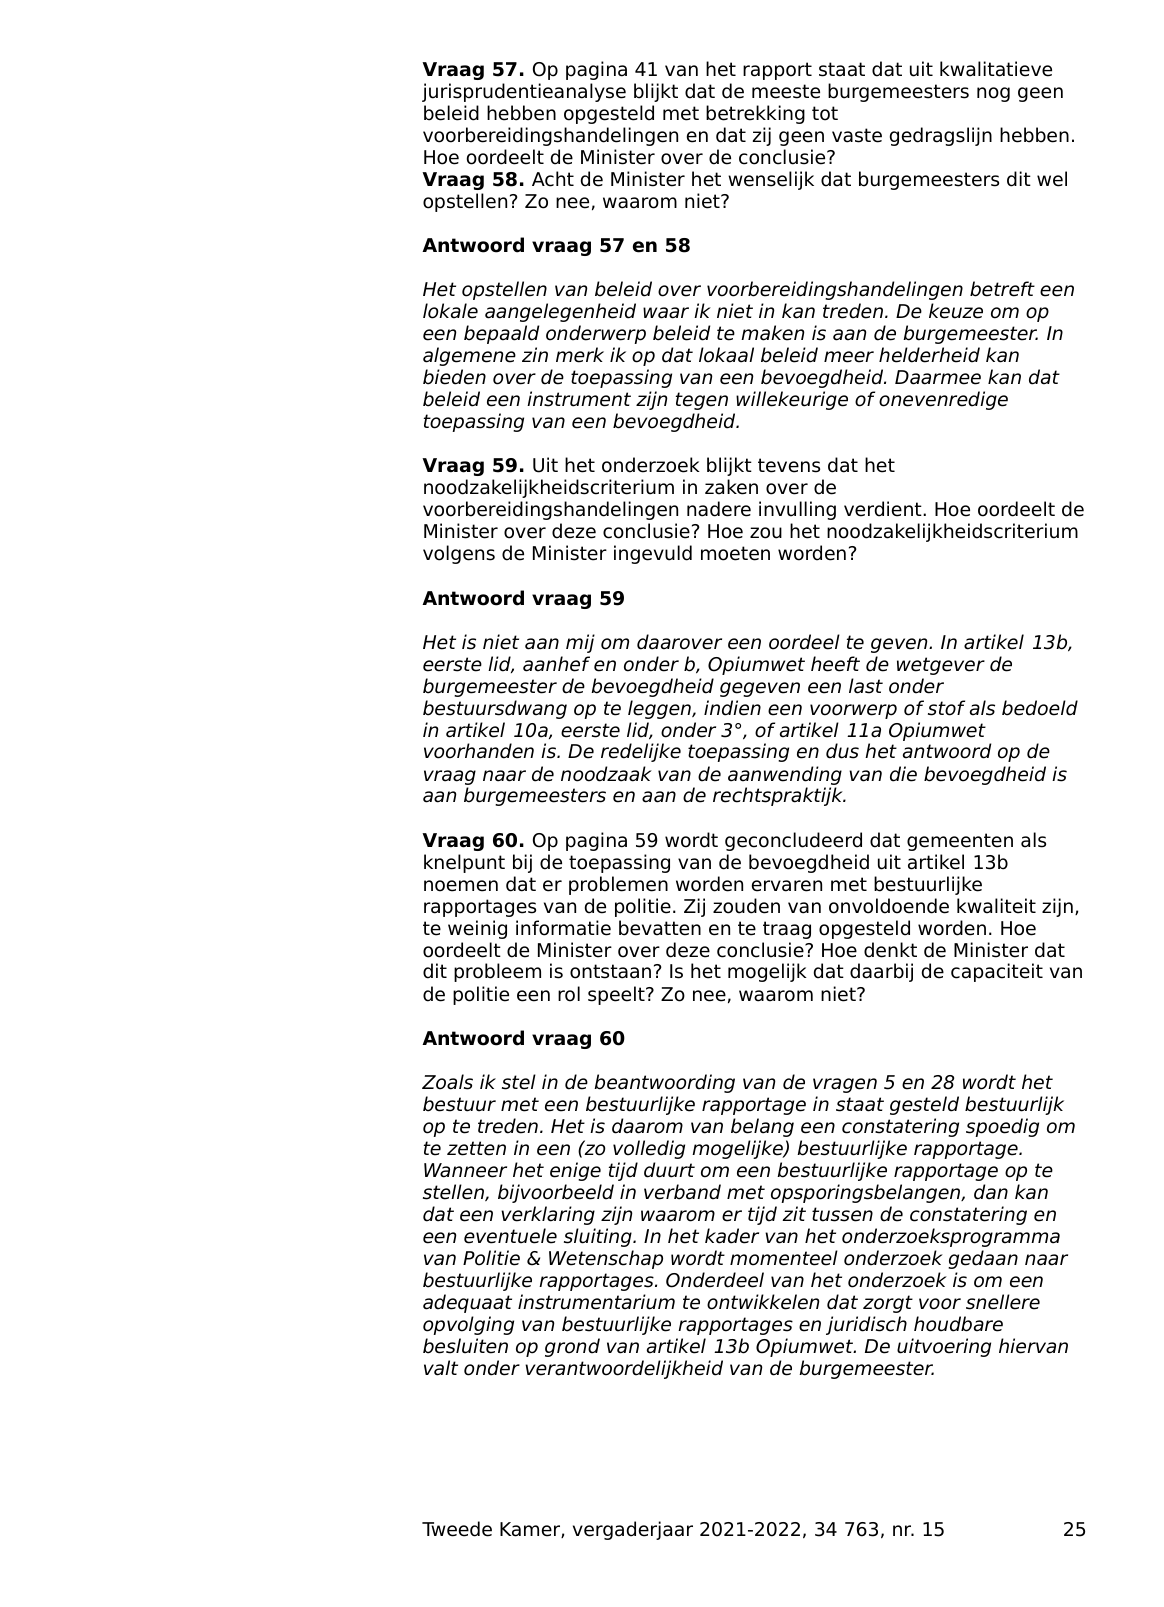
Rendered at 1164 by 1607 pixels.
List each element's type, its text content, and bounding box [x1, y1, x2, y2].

text Het is niet aan mij om daarover een oordeel te geven. In artikel 13b, eerste lid, aanhef en onder b, Opiumwet heeft de wetgever de burgemeester de bevoegdheid gegeven een last onder bestuursdwang op te leggen, indien een voorwerp of stof als bedoeld in artikel 10a, eerste lid, onder 3°, of artikel 11a Opiumwet voorhanden is. De redelijke toepassing en dus het antwoord op de vraag naar de noodzaak van de aanwending van die bevoegdheid is aan burgemeesters en aan de rechtspraktijk. [422, 632, 1087, 807]
text Vraag 58. Acht de Minister het wenselijk dat burgemeesters dit wel opstellen? Zo nee, waarom niet? [422, 169, 1087, 213]
text Vraag 60. Op pagina 59 wordt geconcludeerd dat gemeenten als knelpunt bij de toepassing van de bevoegdheid uit artikel 13b noemen dat er problemen worden ervaren met bestuurlijke rapportages van de politie. Zij zouden van onvoldoende kwaliteit zijn, te weinig informatie bevatten en te traag opgesteld worden. Hoe oordeelt de Minister over deze conclusie? Hoe denkt de Minister dat dit probleem is ontstaan? Is het mogelijk dat daarbij de capaciteit van de politie een rol speelt? Zo nee, waarom niet? [422, 829, 1087, 1005]
text Het opstellen van beleid over voorbereidingshandelingen betreft een lokale aangelegenheid waar ik niet in kan treden. De keuze om op een bepaald onderwerp beleid te maken is aan de burgemeester. In algemene zin merk ik op dat lokaal beleid meer helderheid kan bieden over de toepassing van een bevoegdheid. Daarmee kan dat beleid een instrument zijn tegen willekeurige of onevenredige toepassing van een bevoegdheid. [422, 279, 1087, 433]
text Vraag 57. Op pagina 41 van het rapport staat dat uit kwalitatieve jurisprudentieanalyse blijkt dat de meeste burgemeesters nog geen beleid hebben opgesteld met betrekking tot voorbereidingshandelingen en dat zij geen vaste gedragslijn hebben. Hoe oordeelt de Minister over de conclusie? [422, 59, 1087, 169]
subtitle Antwoord vraag 57 en 58 [422, 235, 1087, 257]
text Vraag 59. Uit het onderzoek blijkt tevens dat het noodzakelijkheidscriterium in zaken over de voorbereidingshandelingen nadere invulling verdient. Hoe oordeelt de Minister over deze conclusie? Hoe zou het noodzakelijkheidscriterium volgens de Minister ingevuld moeten worden? [422, 455, 1087, 565]
subtitle Antwoord vraag 59 [422, 587, 1087, 609]
subtitle Antwoord vraag 60 [422, 1028, 1087, 1049]
text Zoals ik stel in de beantwoording van de vragen 5 en 28 wordt het bestuur met een bestuurlijke rapportage in staat gesteld bestuurlijk op te treden. Het is daarom van belang een constatering spoedig om te zetten in een (zo volledig mogelijke) bestuurlijke rapportage. Wanneer het enige tijd duurt om een bestuurlijke rapportage op te stellen, bijvoorbeeld in verband met opsporingsbelangen, dan kan dat een verklaring zijn waarom er tijd zit tussen de constatering en een eventuele sluiting. In het kader van het onderzoeksprogramma van Politie & Wetenschap wordt momenteel onderzoek gedaan naar bestuurlijke rapportages. Onderdeel van het onderzoek is om een adequaat instrumentarium te ontwikkelen dat zorgt voor snellere opvolging van bestuurlijke rapportages en juridisch houdbare besluiten op grond van artikel 13b Opiumwet. De uitvoering hiervan valt onder verantwoordelijkheid van de burgemeester. [422, 1072, 1087, 1379]
